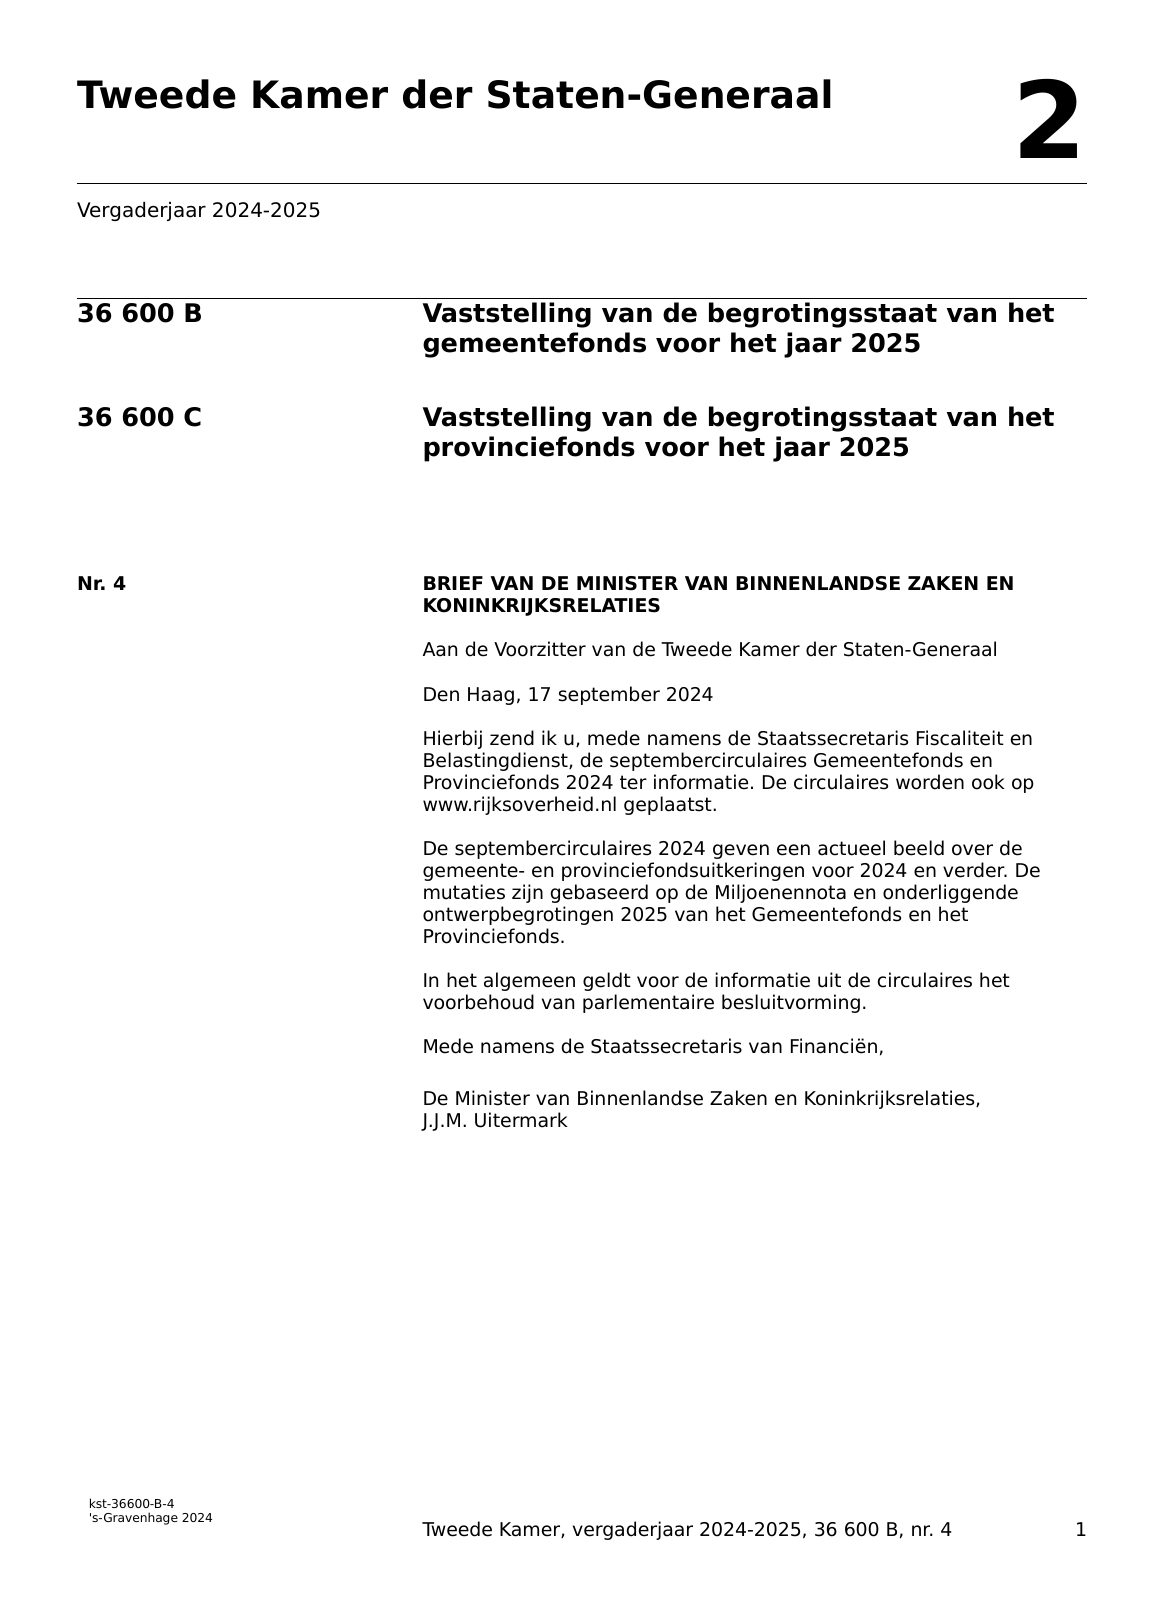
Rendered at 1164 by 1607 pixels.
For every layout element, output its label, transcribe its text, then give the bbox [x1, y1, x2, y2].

subtitle 36 600 C Vaststelling van de begrotingsstaat van het provinciefonds voor het jaar 2025 [77, 403, 1087, 462]
text De septembercirculaires 2024 geven een actueel beeld over de gemeente- en provinciefondsuitkeringen voor 2024 en verder. De mutaties zijn gebaseerd op de Miljoenennota en onderliggende ontwerpbegrotingen 2025 van het Gemeentefonds en het Provinciefonds. [422, 838, 1087, 948]
text 's-Gravenhage 2024 [88, 1511, 323, 1525]
text Hierbij zend ik u, mede namens de Staatssecretaris Fiscaliteit en Belastingdienst, de septembercirculaires Gemeentefonds en Provinciefonds 2024 ter informatie. De circulaires worden ook op www.rijksoverheid.nl geplaatst. [422, 728, 1087, 816]
text De Minister van Binnenlandse Zaken en Koninkrijksrelaties, J.J.M. Uitermark [422, 1088, 1087, 1132]
text Den Haag, 17 september 2024 [422, 683, 1087, 705]
subtitle Nr. 4 BRIEF VAN DE MINISTER VAN BINNENLANDSE ZAKEN EN KONINKRIJKSRELATIES [77, 573, 1087, 617]
text Mede namens de Staatssecretaris van Financiën, [422, 1036, 1087, 1058]
table_header Tweede Kamer der Staten-Generaal [77, 59, 886, 183]
text kst-36600-B-4 [88, 1497, 323, 1511]
text In het algemeen geldt voor de informatie uit de circulaires het voorbehoud van parlementaire besluitvorming. [422, 970, 1087, 1014]
text Aan de Voorzitter van de Tweede Kamer der Staten-Generaal [422, 639, 1087, 661]
subtitle 36 600 B Vaststelling van de begrotingsstaat van het gemeentefonds voor het jaar 2025 [77, 299, 1087, 358]
table_cell Vergaderjaar 2024-2025 [77, 184, 1087, 298]
table_header 2 [886, 59, 1087, 183]
